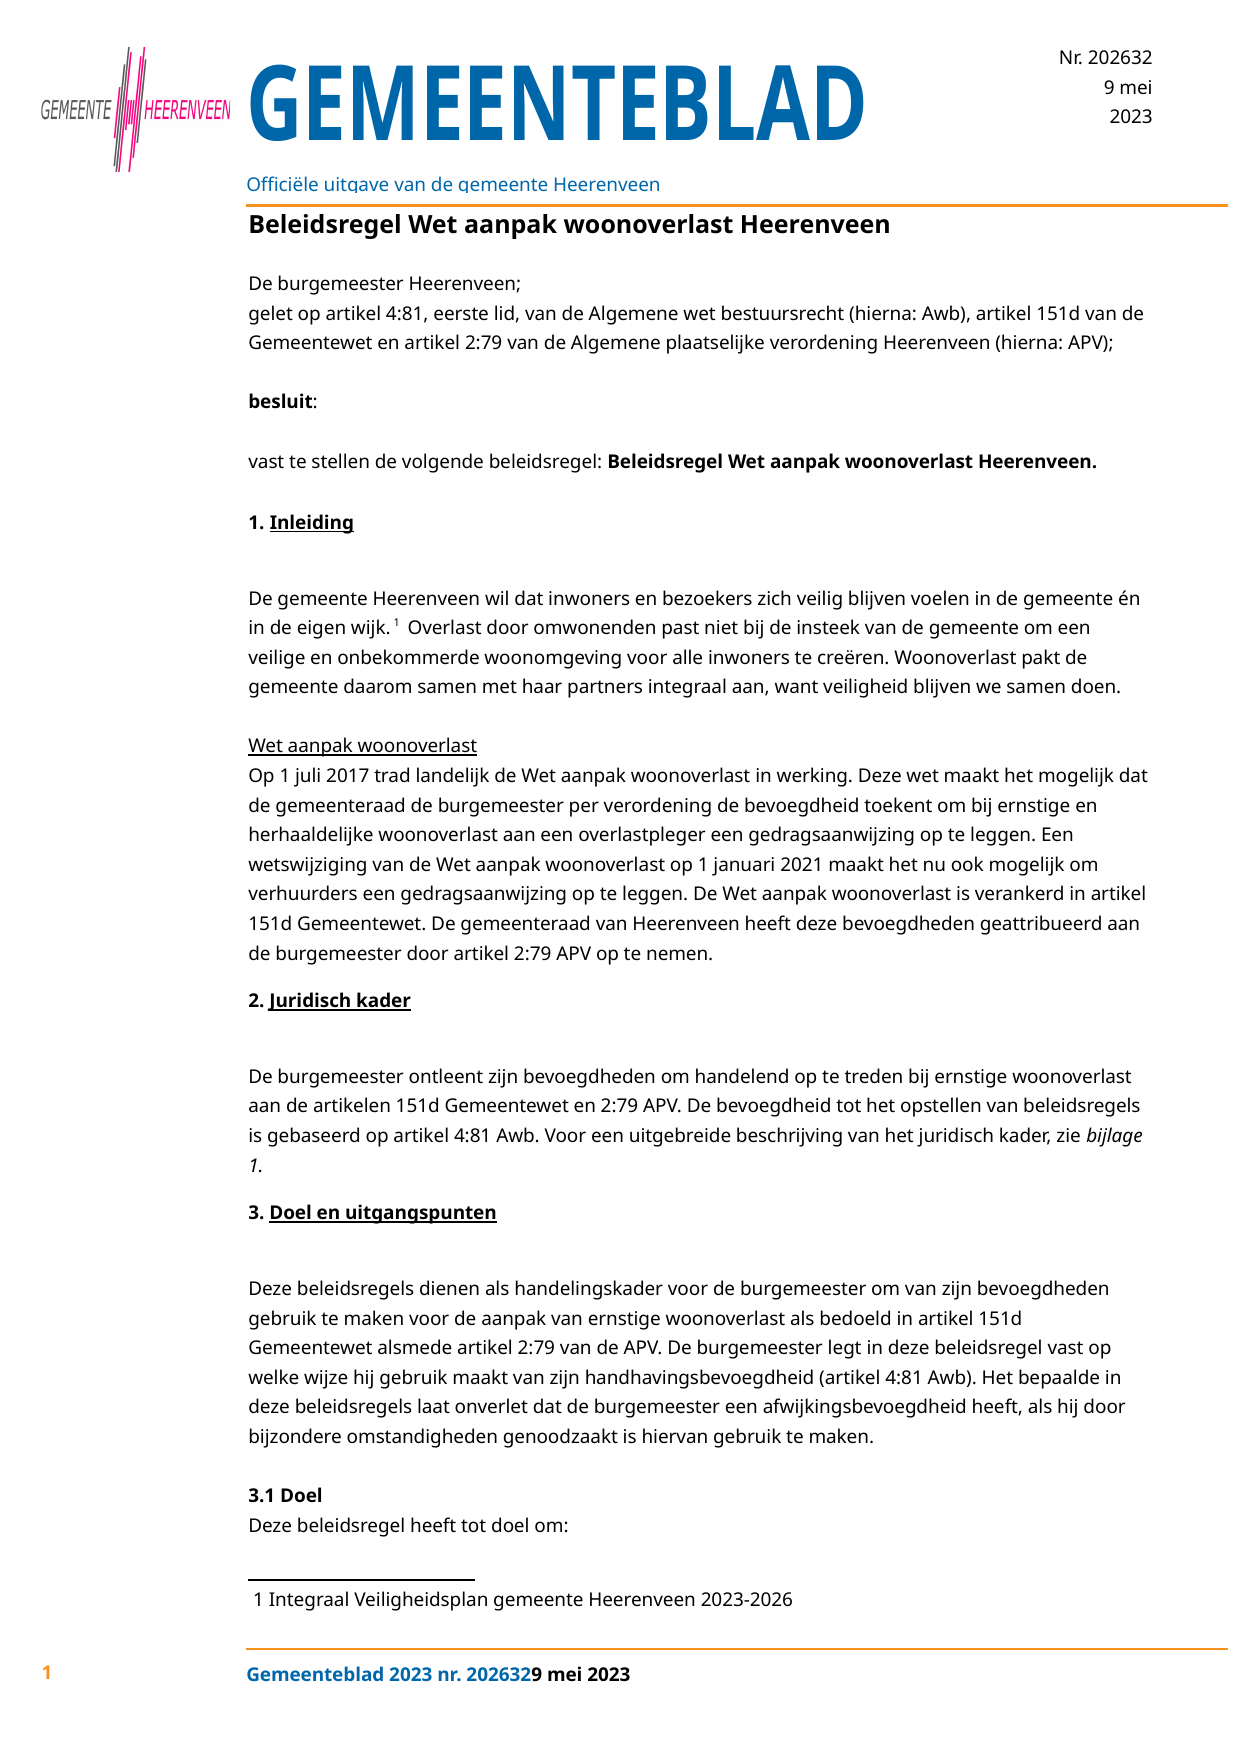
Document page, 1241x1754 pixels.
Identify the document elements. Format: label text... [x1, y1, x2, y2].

picture [41, 47, 231, 172]
text gelet op artikel 4:81, eerste lid, van de Algemene wet bestuursrecht (hierna: Awb), artikel 151d van de Gemeentewet en artikel 2:79 van de Algemene plaatselijke verordening Heerenveen (hierna: APV); [248, 300, 1152, 355]
text De burgemeester Heerenveen; [248, 270, 1152, 296]
text 3.1 Doel [248, 1482, 1152, 1508]
text Op 1 juli 2017 trad landelijk de Wet aanpak woonoverlast in werking. Deze wet maakt het mogelijk dat de gemeenteraad de burgemeester per verordening de bevoegdheid toekent om bij ernstige en herhaaldelijke woonoverlast aan een overlastpleger een gedragsaanwijzing op te leggen. Een wetswijziging van de Wet aanpak woonoverlast op 1 januari 2021 maakt het nu ook mogelijk om verhuurders een gedragsaanwijzing op te leggen. De Wet aanpak woonoverlast is verankerd in artikel 151d Gemeentewet. De gemeenteraad van Heerenveen heeft deze bevoegdheden geattribueerd aan de burgemeester door artikel 2:79 APV op te nemen. [248, 762, 1152, 965]
text Deze beleidsregels dienen als handelingskader voor de burgemeester om van zijn bevoegdheden gebruik te maken voor de aanpak van ernstige woonoverlast als bedoeld in artikel 151d Gemeentewet alsmede artikel 2:79 van de APV. De burgemeester legt in deze beleidsregel vast op welke wijze hij gebruik maakt van zijn handhavingsbevoegdheid (artikel 4:81 Awb). Het bepaalde in deze beleidsregels laat onverlet dat de burgemeester een afwijkingsbevoegdheid heeft, als hij door bijzondere omstandigheden genoodzaakt is hiervan gebruik te maken. [248, 1275, 1152, 1449]
text Beleidsregel Wet aanpak woonoverlast Heerenveen [248, 207, 1152, 241]
text 3. Doel en uitgangspunten [248, 1197, 1152, 1226]
text De gemeente Heerenveen wil dat inwoners en bezoekers zich veilig blijven voelen in de gemeente én in de eigen wijk. Overlast door omwonenden past niet bij de insteek van de gemeente om een veilige en onbekommerde woonomgeving voor alle inwoners te creëren. Woonoverlast pakt de gemeente daarom samen met haar partners integraal aan, want veiligheid blijven we samen doen. [248, 585, 1152, 699]
text De burgemeester ontleent zijn bevoegdheden om handelend op te treden bij ernstige woonoverlast aan de artikelen 151d Gemeentewet en 2:79 APV. De bevoegdheid tot het opstellen van beleidsregels is gebaseerd op artikel 4:81 Awb. Voor een uitgebreide beschrijving van het juridisch kader, zie bijlage 1. [248, 1063, 1152, 1177]
text Integraal Veiligheidsplan gemeente Heerenveen 2023-2026 [248, 1586, 1152, 1612]
text vast te stellen de volgende beleidsregel: Beleidsregel Wet aanpak woonoverlast Heerenveen. [248, 448, 1152, 473]
text 2. Juridisch kader [248, 985, 1152, 1014]
text Deze beleidsregel heeft tot doel om: [248, 1512, 1152, 1537]
text besluit: [248, 389, 1152, 414]
text Wet aanpak woonoverlast [248, 733, 1152, 758]
text 1. Inleiding [248, 507, 1152, 535]
